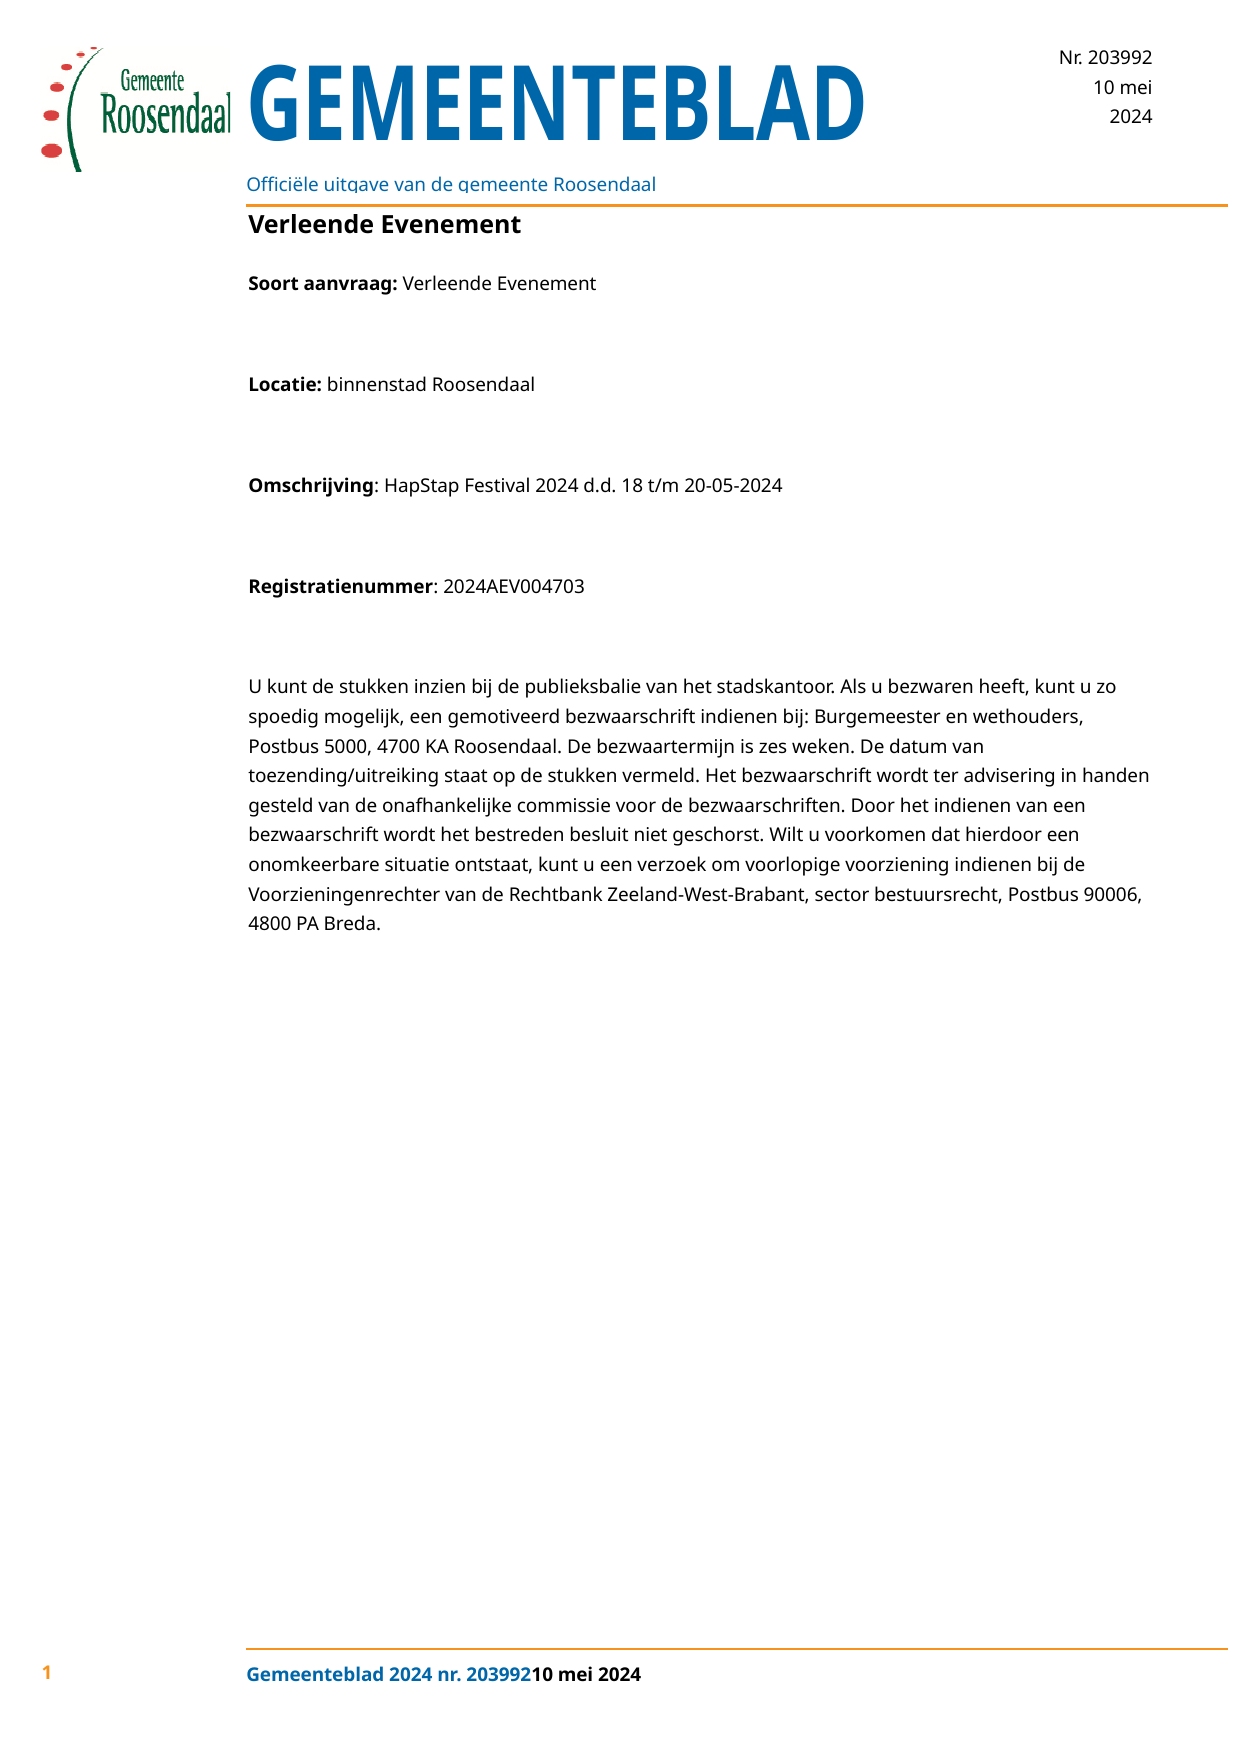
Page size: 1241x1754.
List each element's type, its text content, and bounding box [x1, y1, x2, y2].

text U kunt de stukken inzien bij de publieksbalie van het stadskantoor. Als u bezwaren heeft, kunt u zo spoedig mogelijk, een gemotiveerd bezwaarschrift indienen bij: Burgemeester en wethouders, Postbus 5000, 4700 KA Roosendaal. De bezwaartermijn is zes weken. De datum van toezending/uitreiking staat op de stukken vermeld. Het bezwaarschrift wordt ter advisering in handen gesteld van de onafhankelijke commissie voor de bezwaarschriften. Door het indienen van een bezwaarschrift wordt het bestreden besluit niet geschorst. Wilt u voorkomen dat hierdoor een onomkeerbare situatie ontstaat, kunt u een verzoek om voorlopige voorziening indienen bij de Voorzieningenrechter van de Rechtbank Zeeland-West-Brabant, sector bestuursrecht, Postbus 90006, 4800 PA Breda. [248, 674, 1152, 936]
picture [41, 47, 231, 172]
text Locatie: binnenstad Roosendaal [248, 371, 1152, 397]
text Omschrijving: HapStap Festival 2024 d.d. 18 t/m 20-05-2024 [248, 472, 1152, 498]
text Soort aanvraag: Verleende Evenement [248, 270, 1152, 296]
text Registratienummer: 2024AEV004703 [248, 573, 1152, 598]
text Verleende Evenement [248, 207, 1152, 241]
